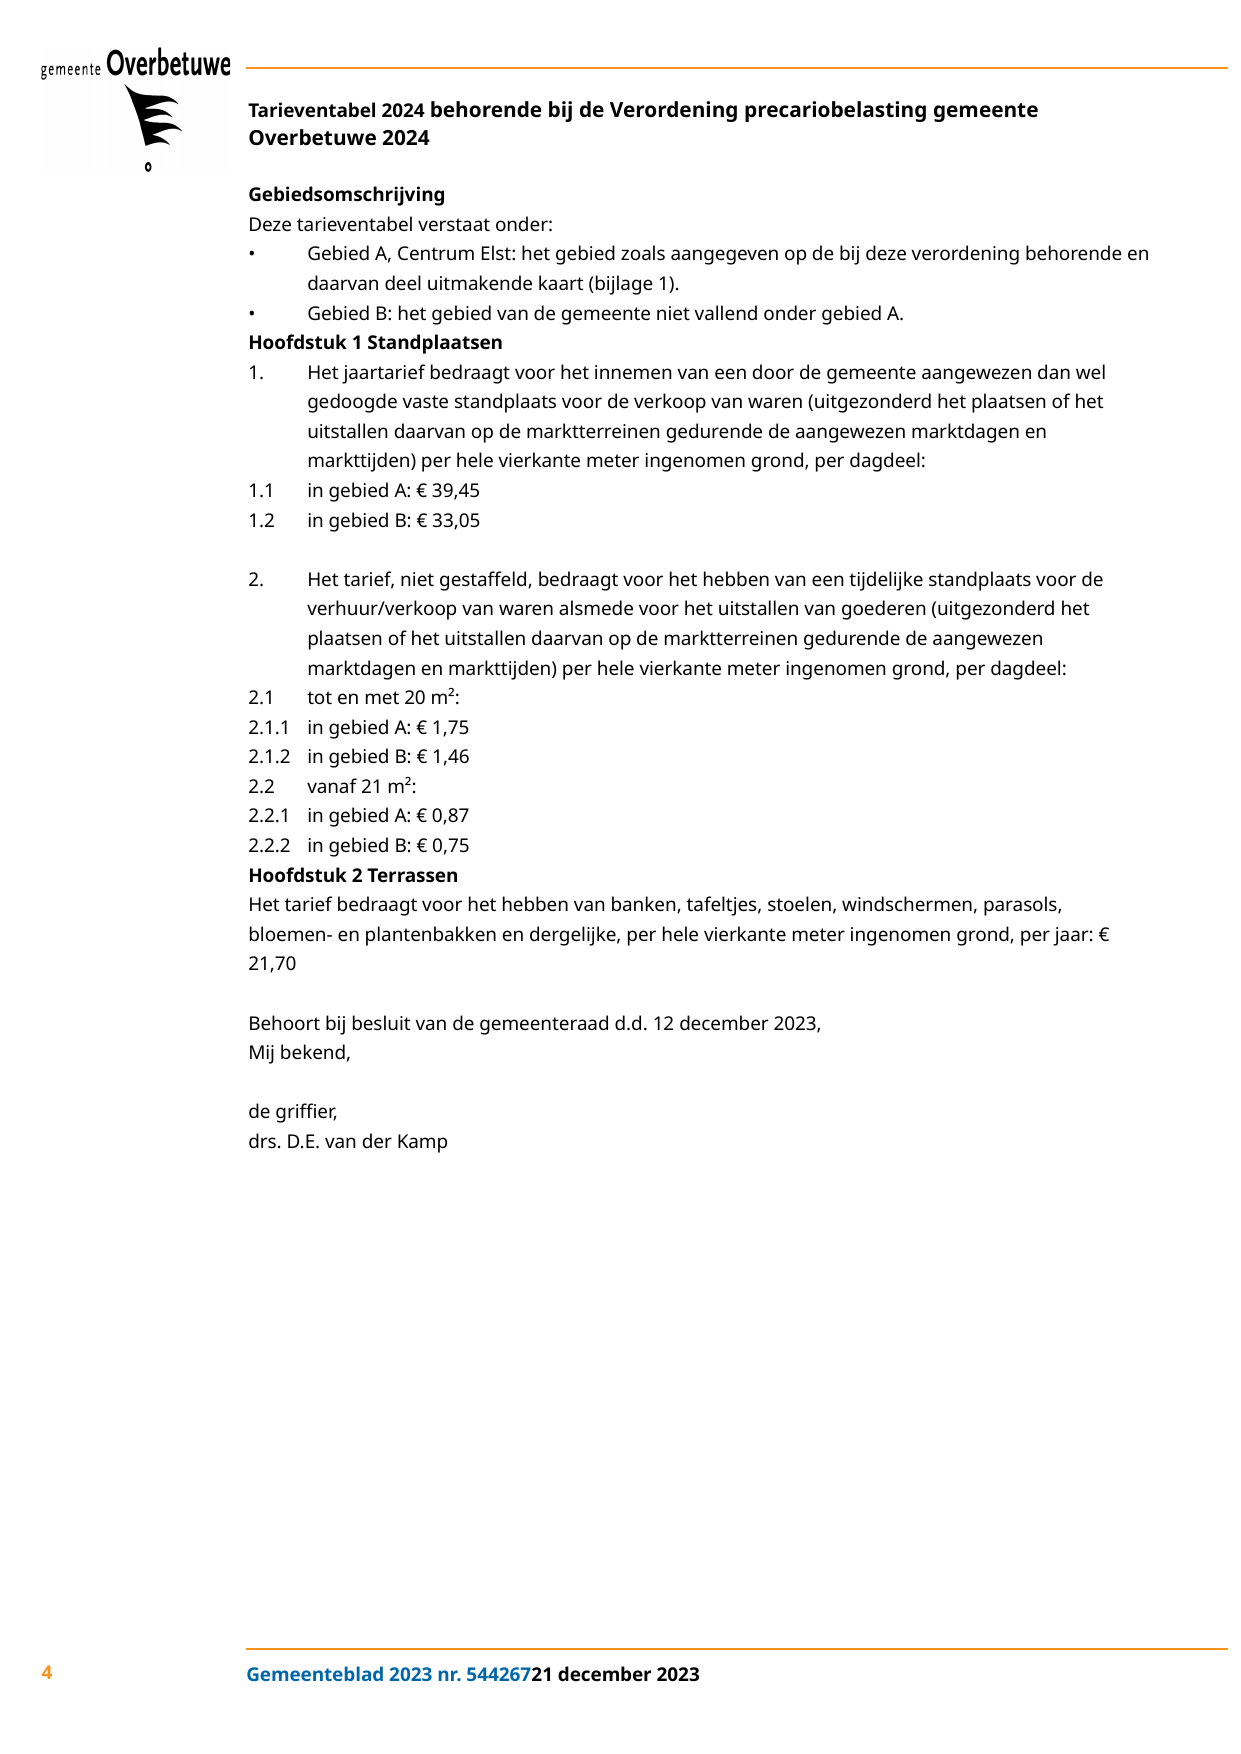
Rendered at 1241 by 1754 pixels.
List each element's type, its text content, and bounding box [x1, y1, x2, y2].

list Gebied B: het gebied van de gemeente niet vallend onder gebied A. [248, 300, 1152, 325]
list in gebied B: € 33,05 [248, 507, 1152, 532]
list Gebied A, Centrum Elst: het gebied zoals aangegeven op de bij deze verordening behorende en daarvan deel uitmakende kaart (bijlage 1). [248, 241, 1152, 296]
text Hoofdstuk 1 Standplaatsen [248, 329, 1152, 355]
list in gebied A: € 1,75 [248, 714, 1152, 739]
text Gebiedsomschrijving [248, 181, 1152, 207]
text Mij bekend, [248, 1039, 1152, 1065]
list in gebied B: € 0,75 [248, 832, 1152, 858]
list in gebied B: € 1,46 [248, 743, 1152, 769]
list Het jaartarief bedraagt voor het innemen van een door de gemeente aangewezen dan wel gedoogde vaste standplaats voor de verkoop van waren (uitgezonderd het plaatsen of het uitstallen daarvan op de marktterreinen gedurende de aangewezen marktdagen en markttijden) per hele vierkante meter ingenomen grond, per dagdeel: [248, 359, 1152, 473]
picture [41, 47, 231, 172]
list vanaf 21 m²: [248, 773, 1152, 799]
list Het tarief, niet gestaffeld, bedraagt voor het hebben van een tijdelijke standplaats voor de verhuur/verkoop van waren alsmede voor het uitstallen van goederen (uitgezonderd het plaatsen of het uitstallen daarvan op de marktterreinen gedurende de aangewezen marktdagen en markttijden) per hele vierkante meter ingenomen grond, per dagdeel: [248, 566, 1152, 680]
text Deze tarieventabel verstaat onder: [248, 211, 1152, 237]
list in gebied A: € 39,45 [248, 477, 1152, 503]
text Behoort bij besluit van de gemeenteraad d.d. 12 december 2023, [248, 1010, 1152, 1035]
text Hoofdstuk 2 Terrassen [248, 862, 1152, 887]
text de griffier, [248, 1098, 1152, 1124]
list in gebied A: € 0,87 [248, 803, 1152, 828]
text Het tarief bedraagt voor het hebben van banken, tafeltjes, stoelen, windschermen, parasols, bloemen- en plantenbakken en dergelijke, per hele vierkante meter ingenomen grond, per jaar: € 21,70 [248, 891, 1152, 976]
text drs. D.E. van der Kamp [248, 1128, 1152, 1154]
list tot en met 20 m²: [248, 684, 1152, 710]
text Tarieventabel 2024 behorende bij de Verordening precariobelasting gemeente Overbetuwe 2024 [248, 95, 1152, 152]
